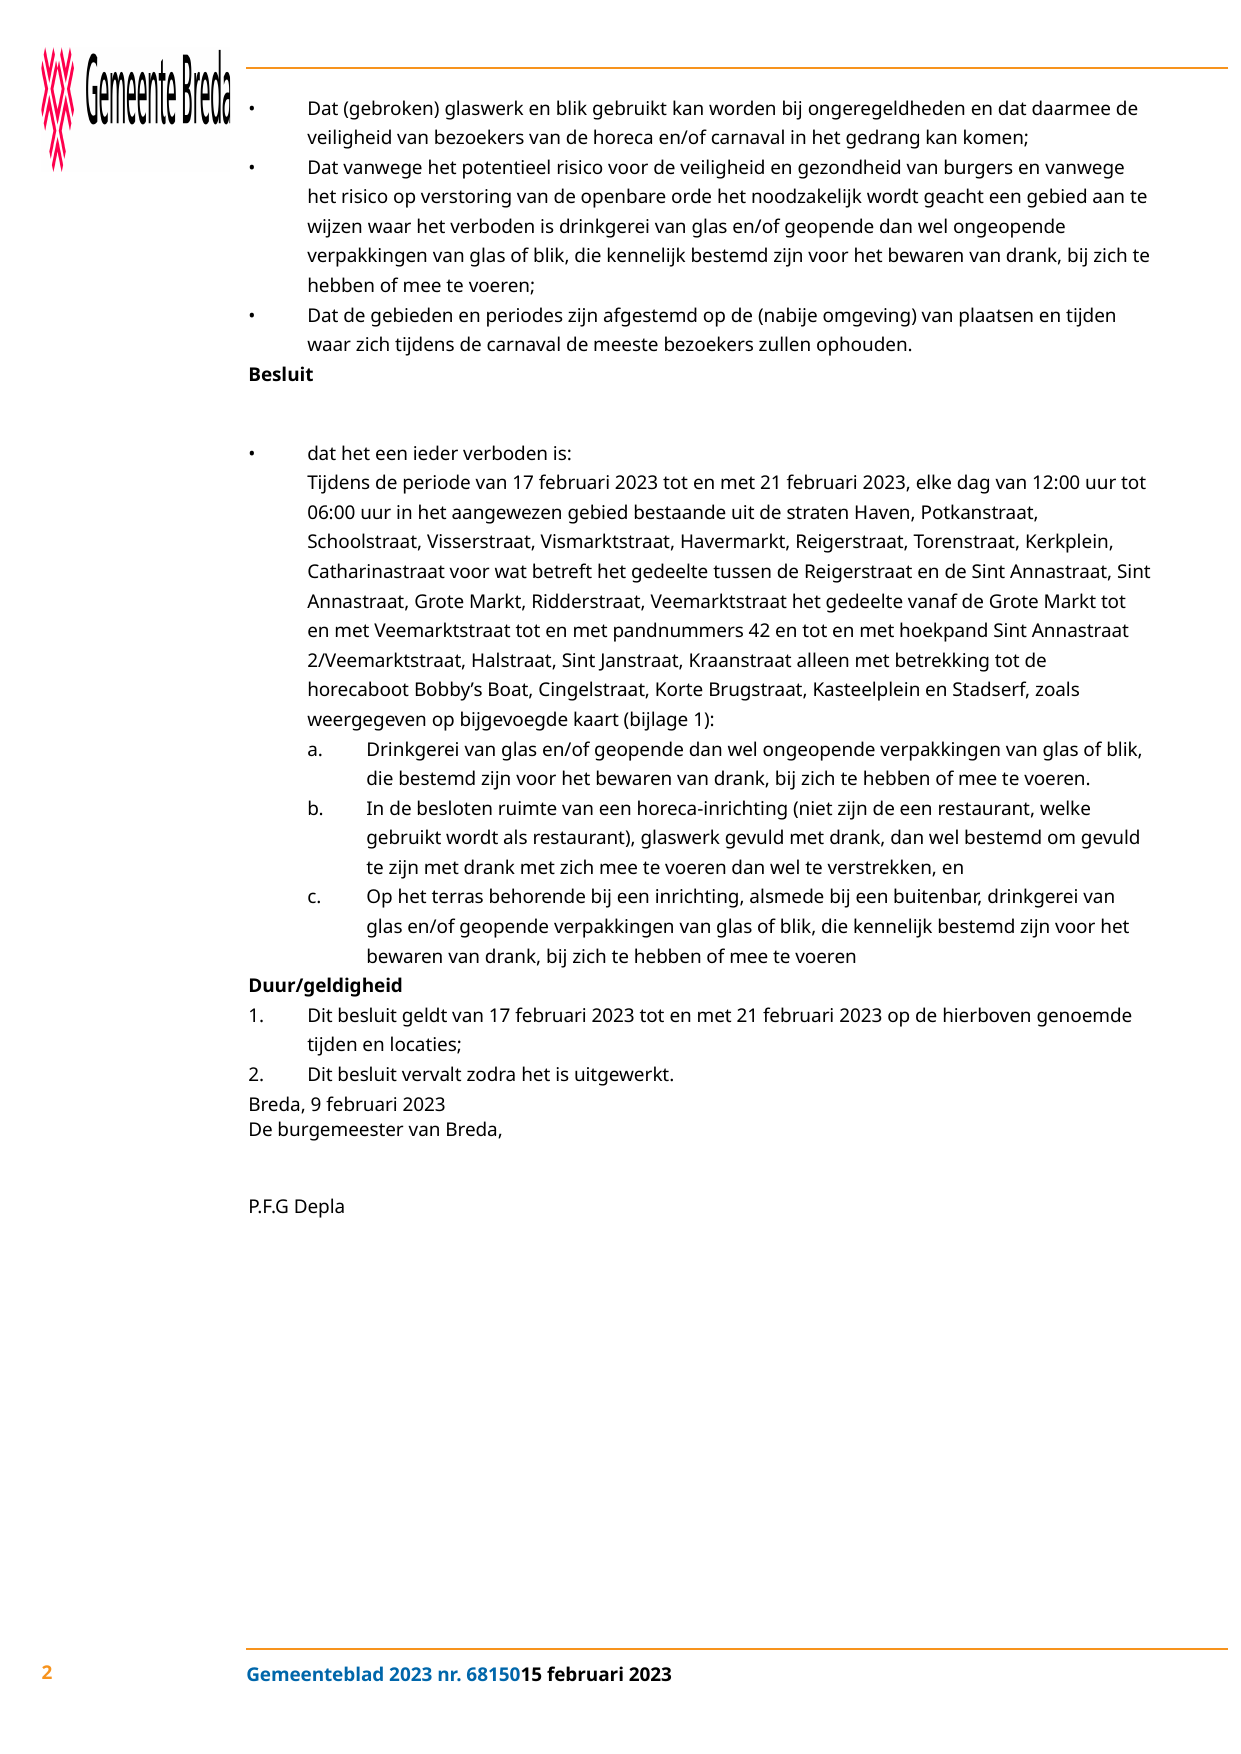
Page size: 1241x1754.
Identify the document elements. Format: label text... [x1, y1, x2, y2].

list Dat vanwege het potentieel risico voor de veiligheid en gezondheid van burgers en vanwege het risico op verstoring van de openbare orde het noodzakelijk wordt geacht een gebied aan te wijzen waar het verboden is drinkgerei van glas en/of geopende dan wel ongeopende verpakkingen van glas of blik, die kennelijk bestemd zijn voor het bewaren van drank, bij zich te hebben of mee te voeren; [248, 154, 1152, 298]
list Dat (gebroken) glaswerk en blik gebruikt kan worden bij ongeregeldheden en dat daarmee de veiligheid van bezoekers van de horeca en/of carnaval in het gedrang kan komen; [248, 95, 1152, 150]
text Breda, 9 februari 2023 [248, 1091, 1152, 1116]
list Op het terras behorende bij een inrichting, alsmede bij een buitenbar, drinkgerei van glas en/of geopende verpakkingen van glas of blik, die kennelijk bestemd zijn voor het bewaren van drank, bij zich te hebben of mee te voeren [307, 884, 1152, 968]
text Besluit [248, 361, 1152, 387]
list In de besloten ruimte van een horeca-inrichting (niet zijn de een restaurant, welke gebruikt wordt als restaurant), glaswerk gevuld met drank, dan wel bestemd om gevuld te zijn met drank met zich mee te voeren dan wel te verstrekken, en [307, 795, 1152, 880]
picture [41, 47, 231, 172]
text De burgemeester van Breda, [248, 1116, 1152, 1142]
list Tijdens de periode van 17 februari 2023 tot en met 21 februari 2023, elke dag van 12:00 uur tot 06:00 uur in het aangewezen gebied bestaande uit de straten Haven, Potkanstraat, Schoolstraat, Visserstraat, Vismarktstraat, Havermarkt, Reigerstraat, Torenstraat, Kerkplein, Catharinastraat voor wat betreft het gedeelte tussen de Reigerstraat en de Sint Annastraat, Sint Annastraat, Grote Markt, Ridderstraat, Veemarktstraat het gedeelte vanaf de Grote Markt tot en met Veemarktstraat tot en met pandnummers 42 en tot en met hoekpand Sint Annastraat 2/Veemarktstraat, Halstraat, Sint Janstraat, Kraanstraat alleen met betrekking tot de horecaboot Bobby’s Boat, Cingelstraat, Korte Brugstraat, Kasteelplein en Stadserf, zoals weergegeven op bijgevoegde kaart (bijlage 1): [248, 469, 1152, 732]
list Dat de gebieden en periodes zijn afgestemd op de (nabije omgeving) van plaatsen en tijden waar zich tijdens de carnaval de meeste bezoekers zullen ophouden. [248, 302, 1152, 357]
text Duur/geldigheid [248, 972, 1152, 998]
list dat het een ieder verboden is: [248, 440, 1152, 466]
list Drinkgerei van glas en/of geopende dan wel ongeopende verpakkingen van glas of blik, die bestemd zijn voor het bewaren van drank, bij zich te hebben of mee te voeren. [307, 736, 1152, 791]
list Dit besluit vervalt zodra het is uitgewerkt. [248, 1061, 1152, 1087]
list Dit besluit geldt van 17 februari 2023 tot en met 21 februari 2023 op de hierboven genoemde tijden en locaties; [248, 1002, 1152, 1057]
text P.F.G Depla [248, 1194, 1152, 1219]
